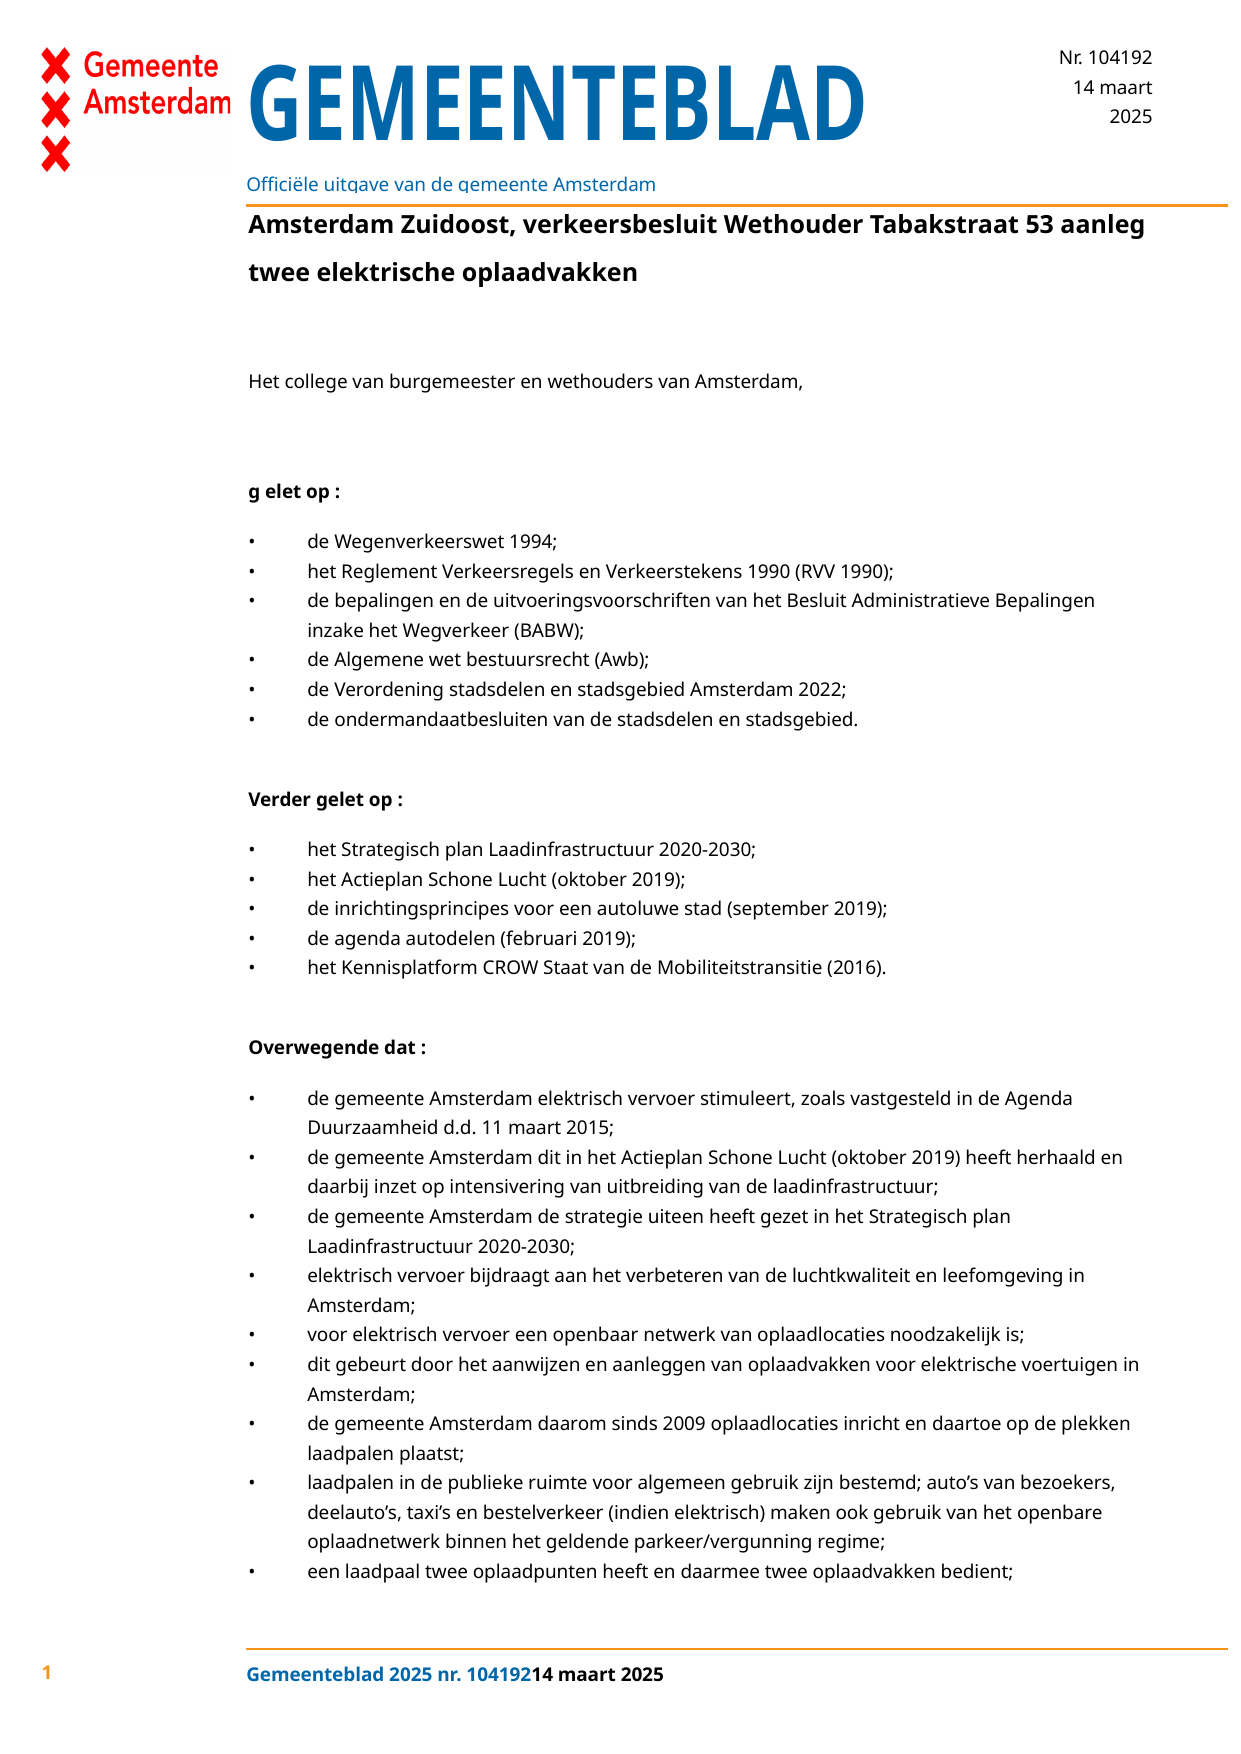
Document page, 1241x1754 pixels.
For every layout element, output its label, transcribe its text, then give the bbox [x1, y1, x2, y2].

list de gemeente Amsterdam daarom sinds 2009 oplaadlocaties inricht en daartoe op de plekken laadpalen plaatst; [248, 1410, 1152, 1466]
list het Actieplan Schone Lucht (oktober 2019); [248, 866, 1152, 891]
text Het college van burgemeester en wethouders van Amsterdam, [248, 368, 1152, 394]
list de Algemene wet bestuursrecht (Awb); [248, 647, 1152, 672]
list laadpalen in de publieke ruimte voor algemeen gebruik zijn bestemd; auto’s van bezoekers, deelauto’s, taxi’s en bestelverkeer (indien elektrisch) maken ook gebruik van het openbare oplaadnetwerk binnen het geldende parkeer/vergunning regime; [248, 1469, 1152, 1554]
list de inrichtingsprincipes voor een autoluwe stad (september 2019); [248, 895, 1152, 921]
list de Verordening stadsdelen en stadsgebied Amsterdam 2022; [248, 676, 1152, 702]
text Amsterdam Zuidoost, verkeersbesluit Wethouder Tabakstraat 53 aanleg twee elektrische oplaadvakken [248, 207, 1152, 288]
list dit gebeurt door het aanwijzen en aanleggen van oplaadvakken voor elektrische voertuigen in Amsterdam; [248, 1351, 1152, 1406]
list de bepalingen en de uitvoeringsvoorschriften van het Besluit Administratieve Bepalingen inzake het Wegverkeer (BABW); [248, 587, 1152, 643]
list het Reglement Verkeersregels en Verkeerstekens 1990 (RVV 1990); [248, 558, 1152, 583]
list elektrisch vervoer bijdraagt aan het verbeteren van de luchtkwaliteit en leefomgeving in Amsterdam; [248, 1262, 1152, 1318]
list het Kennisplatform CROW Staat van de Mobiliteitstransitie (2016). [248, 954, 1152, 980]
list een laadpaal twee oplaadpunten heeft en daarmee twee oplaadvakken bedient; [248, 1558, 1152, 1584]
list de gemeente Amsterdam elektrisch vervoer stimuleert, zoals vastgesteld in de Agenda Duurzaamheid d.d. 11 maart 2015; [248, 1085, 1152, 1140]
list het Strategisch plan Laadinfrastructuur 2020-2030; [248, 836, 1152, 862]
picture [41, 47, 231, 172]
text Verder gelet op : [248, 786, 1152, 811]
text Overwegende dat : [248, 1034, 1152, 1060]
list voor elektrisch vervoer een openbaar netwerk van oplaadlocaties noodzakelijk is; [248, 1322, 1152, 1347]
list de Wegenverkeerswet 1994; [248, 528, 1152, 554]
list de ondermandaatbesluiten van de stadsdelen en stadsgebied. [248, 706, 1152, 731]
list de agenda autodelen (februari 2019); [248, 925, 1152, 951]
list de gemeente Amsterdam dit in het Actieplan Schone Lucht (oktober 2019) heeft herhaald en daarbij inzet op intensivering van uitbreiding van de laadinfrastructuur; [248, 1144, 1152, 1199]
text g elet op : [248, 478, 1152, 503]
list de gemeente Amsterdam de strategie uiteen heeft gezet in het Strategisch plan Laadinfrastructuur 2020-2030; [248, 1203, 1152, 1258]
